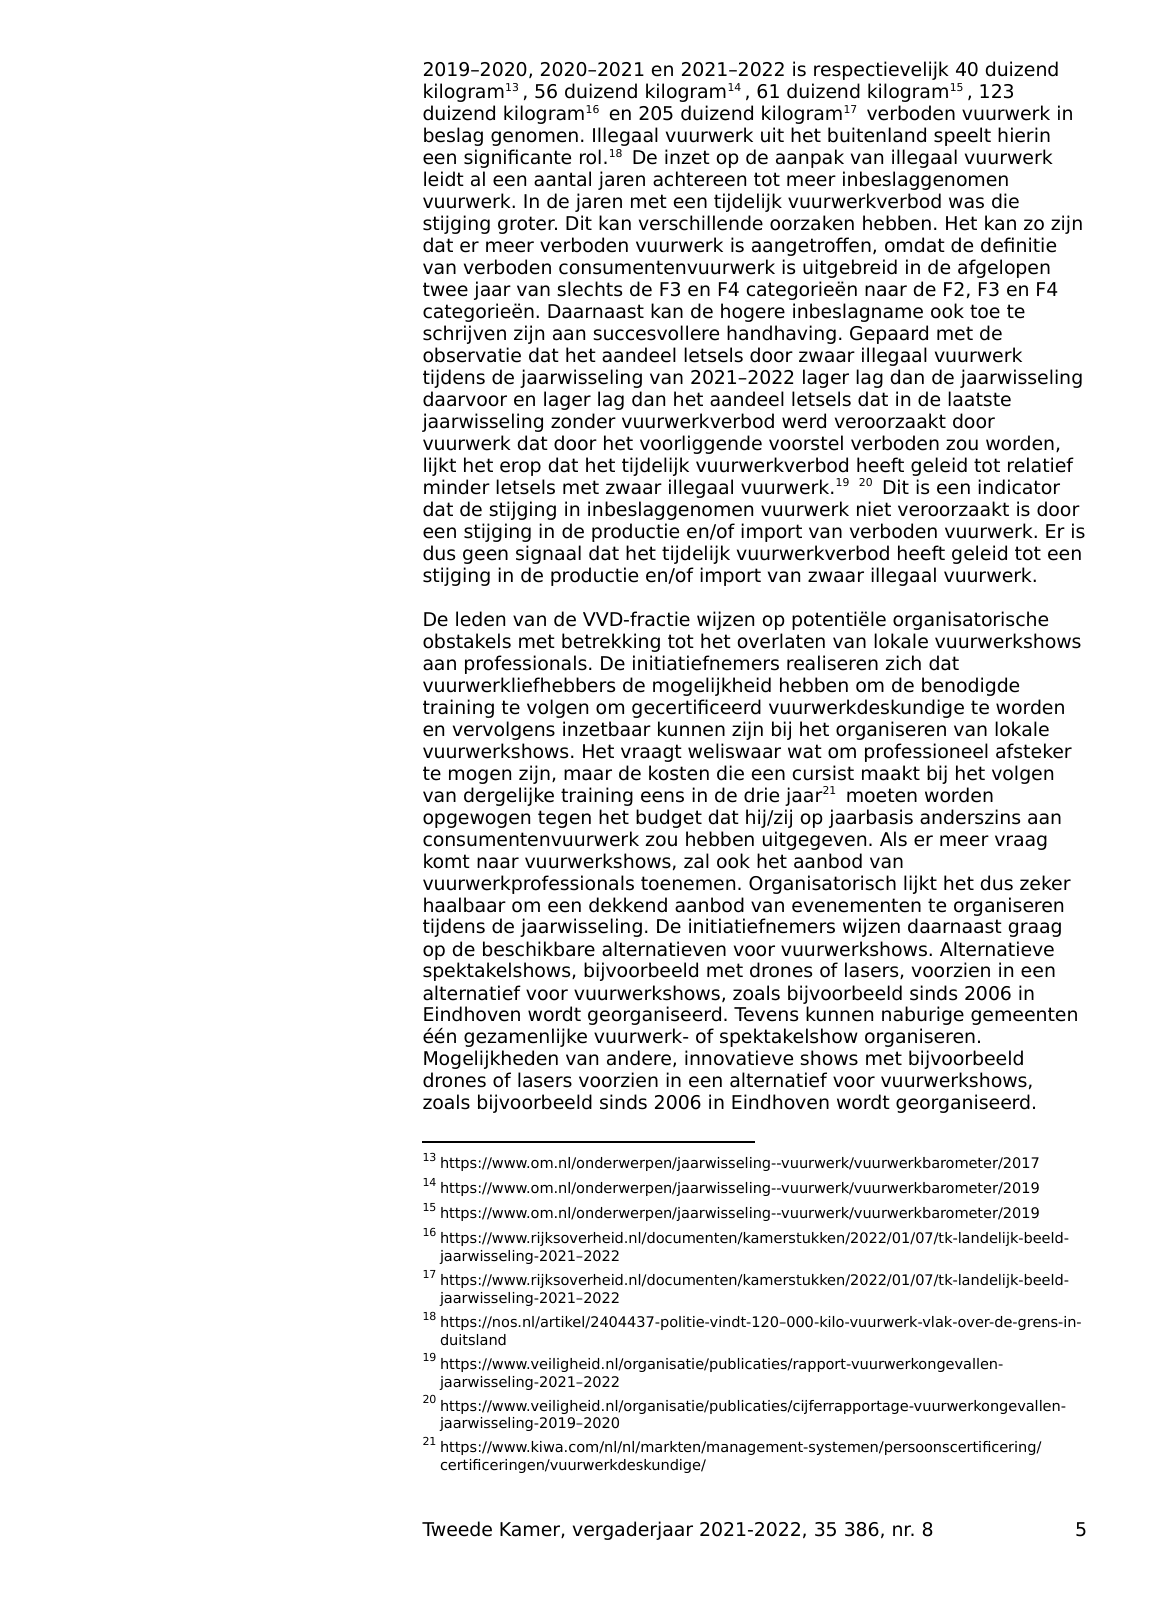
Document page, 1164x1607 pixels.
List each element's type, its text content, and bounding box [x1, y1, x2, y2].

text https://nos.nl/artikel/2404437-politie-vindt-120–000-kilo-vuurwerk-vlak-over-de-grens-in-duitsland [422, 1310, 1087, 1349]
text https://www.veiligheid.nl/organisatie/publicaties/cijferrapportage-vuurwerkongevallen-jaarwisseling-2019–2020 [422, 1393, 1087, 1432]
text https://www.kiwa.com/nl/nl/markten/management-systemen/persoonscertificering/certificeringen/vuurwerkdeskundige/ [422, 1435, 1087, 1474]
text https://www.om.nl/onderwerpen/jaarwisseling--vuurwerk/vuurwerkbarometer/2017 [422, 1151, 1087, 1173]
text https://www.om.nl/onderwerpen/jaarwisseling--vuurwerk/vuurwerkbarometer/2019 [422, 1201, 1087, 1223]
text https://www.rijksoverheid.nl/documenten/kamerstukken/2022/01/07/tk-landelijk-beeld-jaarwisseling-2021–2022 [422, 1268, 1087, 1307]
text https://www.rijksoverheid.nl/documenten/kamerstukken/2022/01/07/tk-landelijk-beeld-jaarwisseling-2021–2022 [422, 1226, 1087, 1265]
text https://www.om.nl/onderwerpen/jaarwisseling--vuurwerk/vuurwerkbarometer/2019 [422, 1176, 1087, 1198]
text De leden van de VVD-fractie wijzen op potentiële organisatorische obstakels met betrekking tot het overlaten van lokale vuurwerkshows aan professionals. De initiatiefnemers realiseren zich dat vuurwerkliefhebbers de mogelijkheid hebben om de benodigde training te volgen om gecertificeerd vuurwerkdeskundige te worden en vervolgens inzetbaar kunnen zijn bij het organiseren van lokale vuurwerkshows. Het vraagt weliswaar wat om professioneel afsteker te mogen zijn, maar de kosten die een cursist maakt bij het volgen van dergelijke training eens in de drie jaar moeten worden opgewogen tegen het budget dat hij/zij op jaarbasis anderszins aan consumentenvuurwerk zou hebben uitgegeven. Als er meer vraag komt naar vuurwerkshows, zal ook het aanbod van vuurwerkprofessionals toenemen. Organisatorisch lijkt het dus zeker haalbaar om een dekkend aanbod van evenementen te organiseren tijdens de jaarwisseling. De initiatiefnemers wijzen daarnaast graag op de beschikbare alternatieven voor vuurwerkshows. Alternatieve spektakelshows, bijvoorbeeld met drones of lasers, voorzien in een alternatief voor vuurwerkshows, zoals bijvoorbeeld sinds 2006 in Eindhoven wordt georganiseerd. Tevens kunnen naburige gemeenten één gezamenlijke vuurwerk- of spektakelshow organiseren. Mogelijkheden van andere, innovatieve shows met bijvoorbeeld drones of lasers voorzien in een alternatief voor vuurwerkshows, zoals bijvoorbeeld sinds 2006 in Eindhoven wordt georganiseerd. [422, 609, 1087, 1114]
text https://www.veiligheid.nl/organisatie/publicaties/rapport-vuurwerkongevallen-jaarwisseling-2021–2022 [422, 1352, 1087, 1391]
text 2019–2020, 2020–2021 en 2021–2022 is respectievelijk 40 duizend kilogram, 56 duizend kilogram, 61 duizend kilogram, 123 duizend kilogram en 205 duizend kilogram verboden vuurwerk in beslag genomen. Illegaal vuurwerk uit het buitenland speelt hierin een significante rol. De inzet op de aanpak van illegaal vuurwerk leidt al een aantal jaren achtereen tot meer inbeslaggenomen vuurwerk. In de jaren met een tijdelijk vuurwerkverbod was die stijging groter. Dit kan verschillende oorzaken hebben. Het kan zo zijn dat er meer verboden vuurwerk is aangetroffen, omdat de definitie van verboden consumentenvuurwerk is uitgebreid in de afgelopen twee jaar van slechts de F3 en F4 categorieën naar de F2, F3 en F4 categorieën. Daarnaast kan de hogere inbeslagname ook toe te schrijven zijn aan succesvollere handhaving. Gepaard met de observatie dat het aandeel letsels door zwaar illegaal vuurwerk tijdens de jaarwisseling van 2021–2022 lager lag dan de jaarwisseling daarvoor en lager lag dan het aandeel letsels dat in de laatste jaarwisseling zonder vuurwerkverbod werd veroorzaakt door vuurwerk dat door het voorliggende voorstel verboden zou worden, lijkt het erop dat het tijdelijk vuurwerkverbod heeft geleid tot relatief minder letsels met zwaar illegaal vuurwerk. Dit is een indicator dat de stijging in inbeslaggenomen vuurwerk niet veroorzaakt is door een stijging in de productie en/of import van verboden vuurwerk. Er is dus geen signaal dat het tijdelijk vuurwerkverbod heeft geleid tot een stijging in de productie en/of import van zwaar illegaal vuurwerk. [422, 59, 1087, 587]
